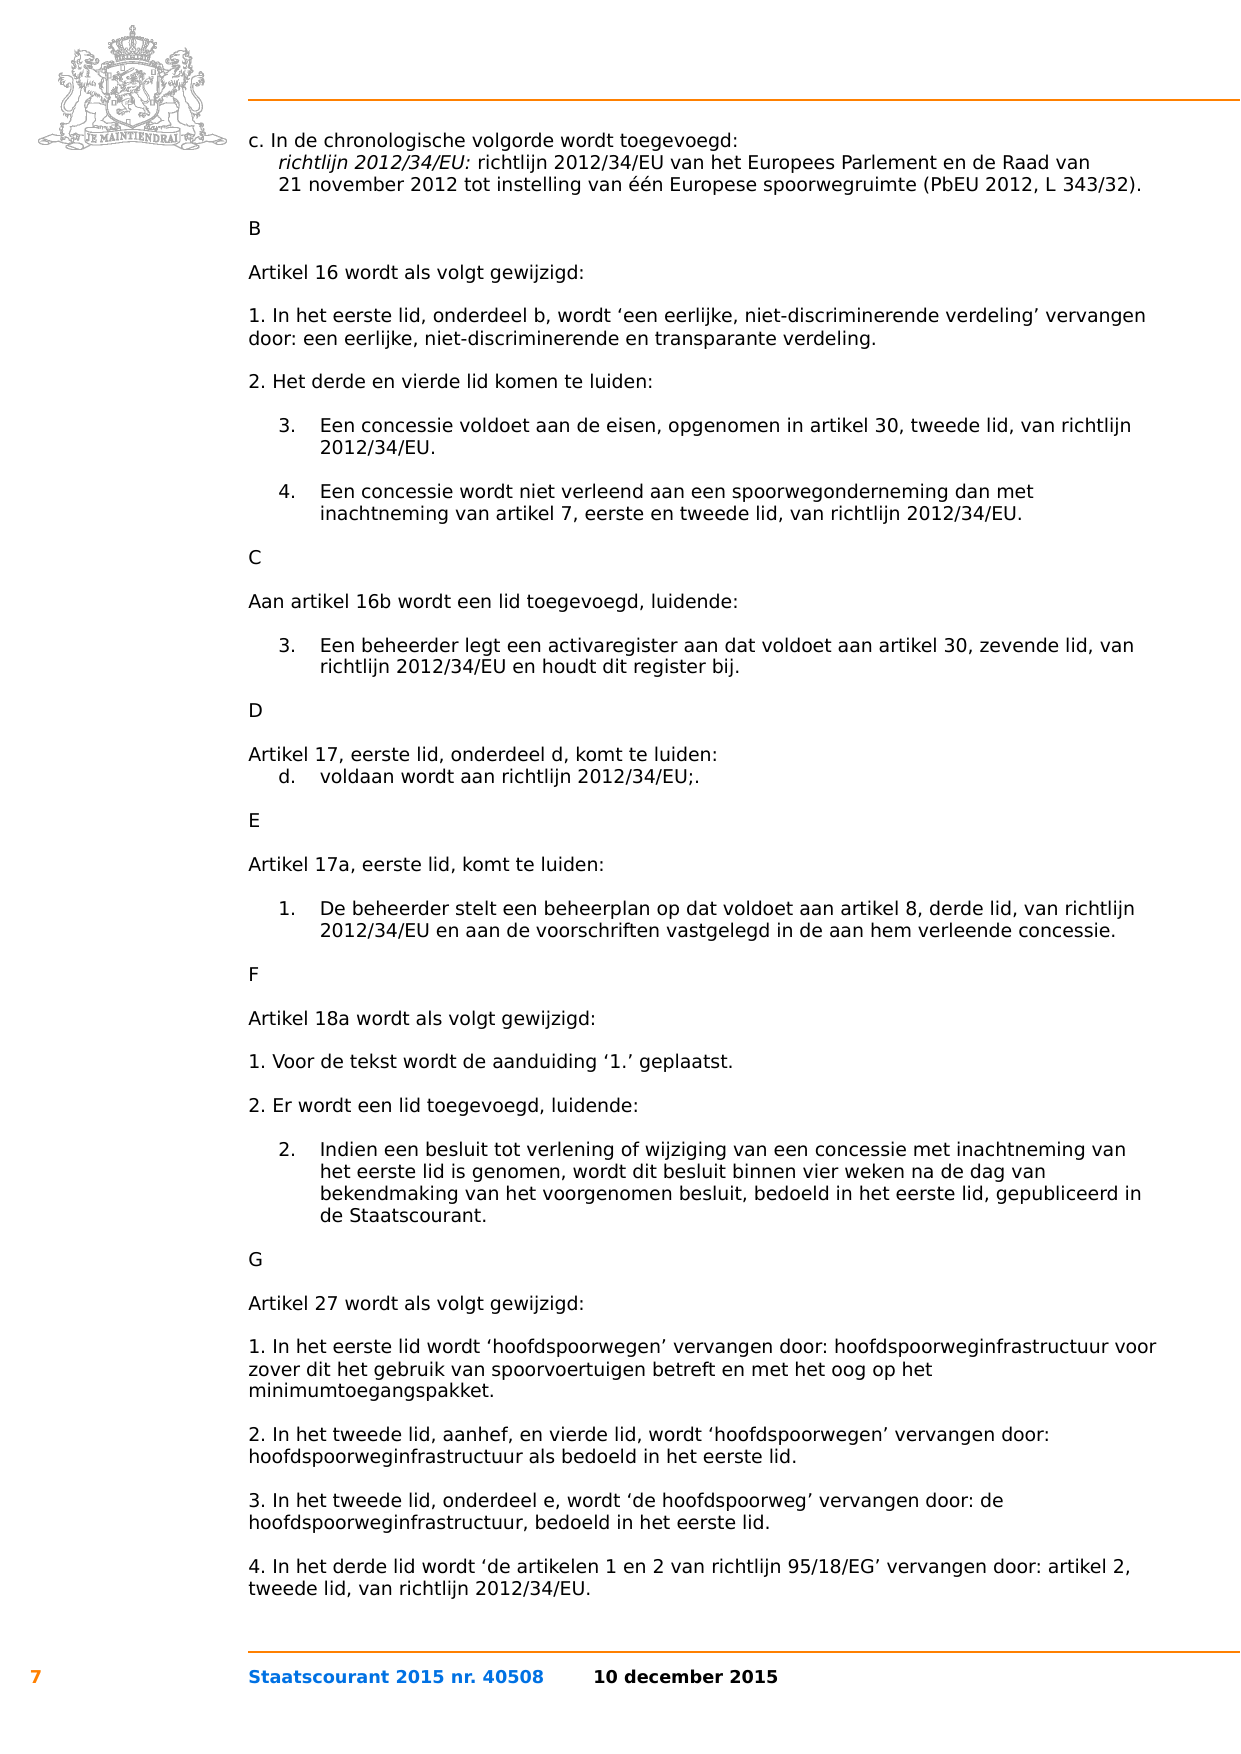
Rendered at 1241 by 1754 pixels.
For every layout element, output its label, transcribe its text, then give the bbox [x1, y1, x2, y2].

text Artikel 18a wordt als volgt gewijzigd: [248, 1007, 1163, 1029]
text 3. Een concessie voldoet aan de eisen, opgenomen in artikel 30, tweede lid, van richtlijn 2012/34/EU. [278, 415, 1163, 459]
text d. voldaan wordt aan richtlijn 2012/34/EU;. [278, 766, 1163, 788]
text 2. Er wordt een lid toegevoegd, luidende: [248, 1095, 1163, 1117]
text c. In de chronologische volgorde wordt toegevoegd: [248, 130, 1163, 152]
text 4. In het derde lid wordt ‘de artikelen 1 en 2 van richtlijn 95/18/EG’ vervangen door: artikel 2, tweede lid, van richtlijn 2012/34/EU. [248, 1556, 1163, 1600]
text Artikel 17a, eerste lid, komt te luiden: [248, 854, 1163, 876]
text B [248, 218, 1163, 240]
text Artikel 17, eerste lid, onderdeel d, komt te luiden: [248, 744, 1163, 766]
text 3. In het tweede lid, onderdeel e, wordt ‘de hoofdspoorweg’ vervangen door: de hoofdspoorweginfrastructuur, bedoeld in het eerste lid. [248, 1490, 1163, 1534]
picture [38, 25, 227, 150]
text Artikel 27 wordt als volgt gewijzigd: [248, 1293, 1163, 1314]
text 2. In het tweede lid, aanhef, en vierde lid, wordt ‘hoofdspoorwegen’ vervangen door: hoofdspoorweginfrastructuur als bedoeld in het eerste lid. [248, 1424, 1163, 1468]
text F [248, 963, 1163, 986]
text Artikel 16 wordt als volgt gewijzigd: [248, 262, 1163, 283]
text G [248, 1249, 1163, 1271]
text C [248, 547, 1163, 569]
text 1. In het eerste lid wordt ‘hoofdspoorwegen’ vervangen door: hoofdspoorweginfrastructuur voor zover dit het gebruik van spoorvoertuigen betreft en met het oog op het minimumtoegangspakket. [248, 1336, 1163, 1402]
text 4. Een concessie wordt niet verleend aan een spoorwegonderneming dan met inachtneming van artikel 7, eerste en tweede lid, van richtlijn 2012/34/EU. [278, 481, 1163, 525]
text E [248, 810, 1163, 832]
text D [248, 700, 1163, 722]
text 1. In het eerste lid, onderdeel b, wordt ‘een eerlijke, niet-discriminerende verdeling’ vervangen door: een eerlijke, niet-discriminerende en transparante verdeling. [248, 305, 1163, 349]
text 3. Een beheerder legt een activaregister aan dat voldoet aan artikel 30, zevende lid, van richtlijn 2012/34/EU en houdt dit register bij. [278, 634, 1163, 678]
text 1. Voor de tekst wordt de aanduiding ‘1.’ geplaatst. [248, 1051, 1163, 1073]
text richtlijn 2012/34/EU: richtlijn 2012/34/EU van het Europees Parlement en de Raad van 21 november 2012 tot instelling van één Europese spoorwegruimte (PbEU 2012, L 343/32). [278, 152, 1163, 196]
text Aan artikel 16b wordt een lid toegevoegd, luidende: [248, 591, 1163, 613]
text 1. De beheerder stelt een beheerplan op dat voldoet aan artikel 8, derde lid, van richtlijn 2012/34/EU en aan de voorschriften vastgelegd in de aan hem verleende concessie. [278, 898, 1163, 942]
text 2. Indien een besluit tot verlening of wijziging van een concessie met inachtneming van het eerste lid is genomen, wordt dit besluit binnen vier weken na de dag van bekendmaking van het voorgenomen besluit, bedoeld in het eerste lid, gepubliceerd in de Staatscourant. [278, 1139, 1163, 1227]
text 2. Het derde en vierde lid komen te luiden: [248, 371, 1163, 393]
